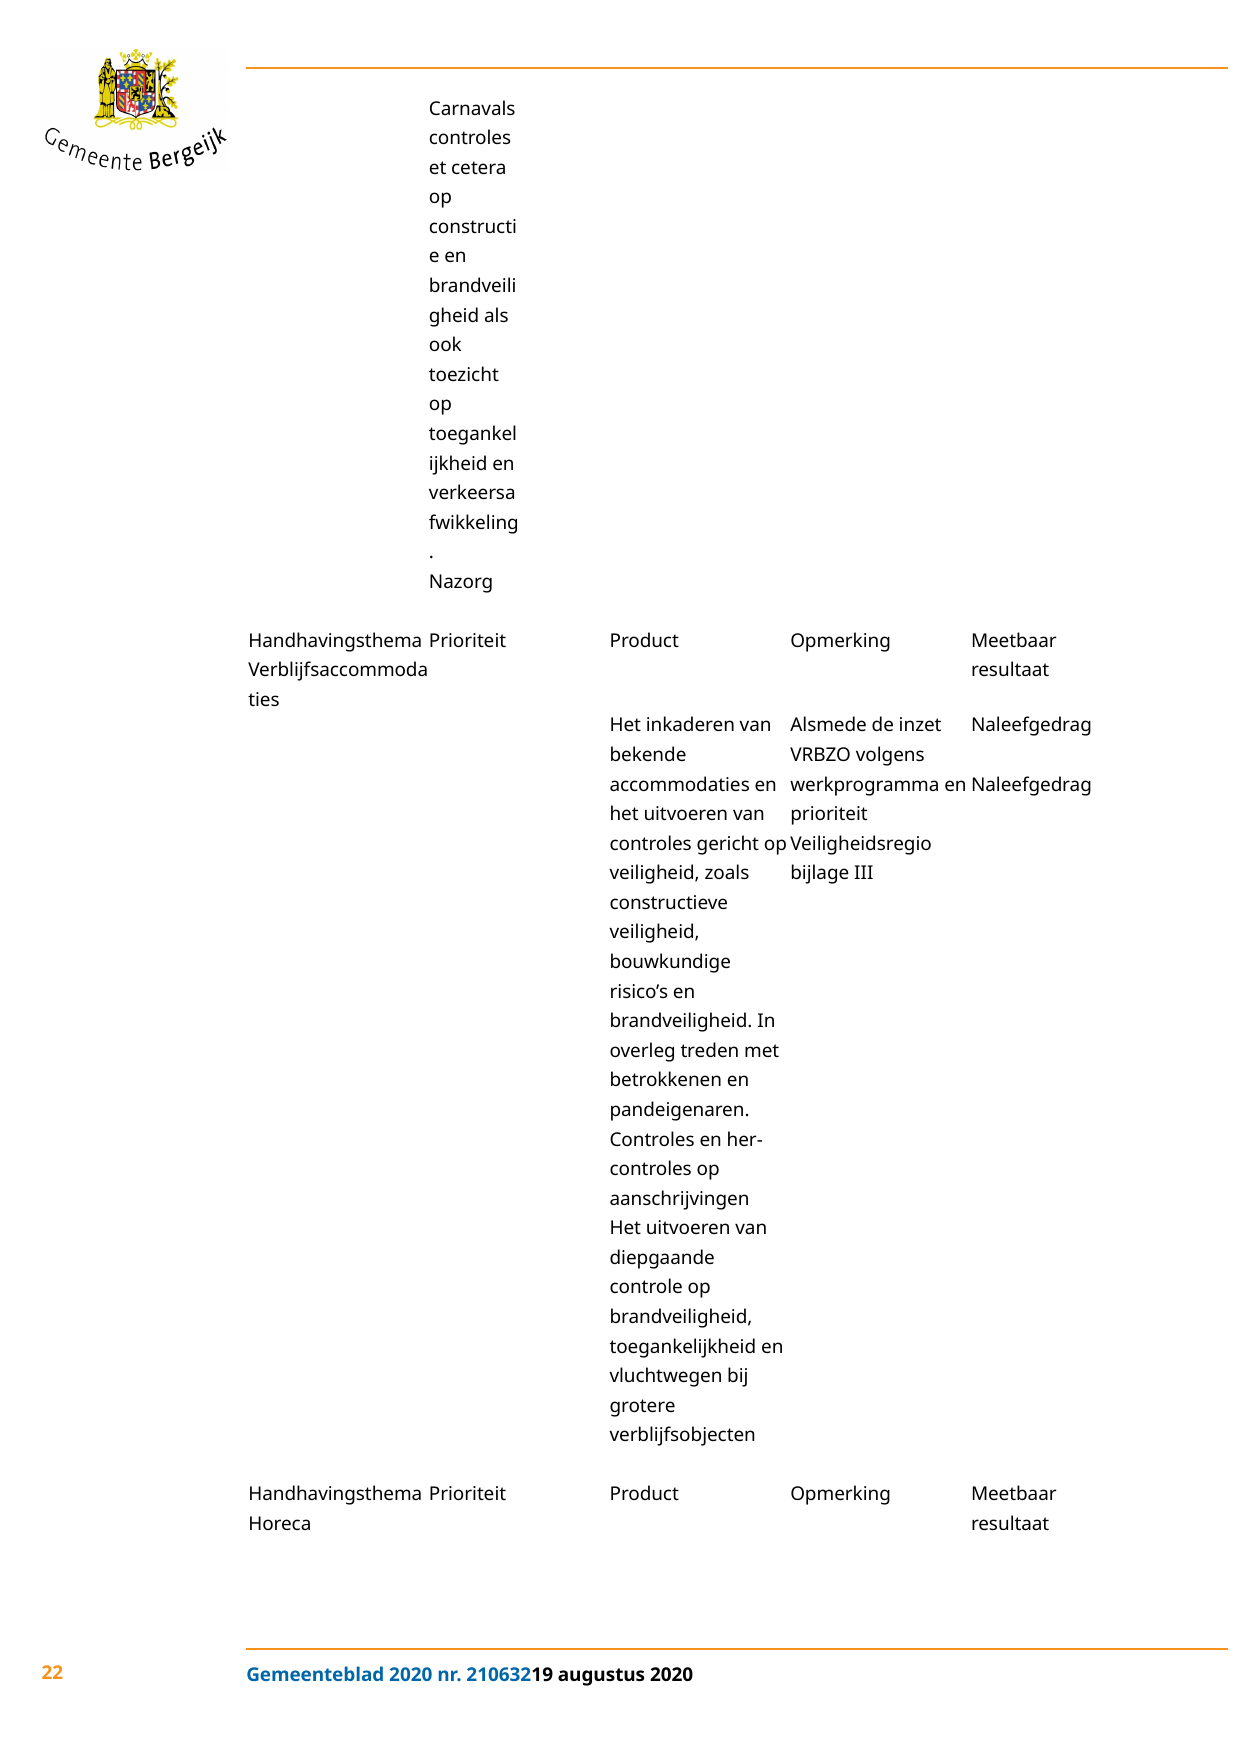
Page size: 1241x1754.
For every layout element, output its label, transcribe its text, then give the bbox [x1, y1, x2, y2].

table_cell Naleefgedrag Naleefgedrag [971, 712, 1152, 1447]
table_cell [429, 712, 609, 1447]
table_cell Alsmede de inzet VRBZO volgens werkprogramma en prioriteit Veiligheidsregio bijlage III [790, 712, 971, 1447]
table_header Handhavingsthema Verblijfsaccommodaties [248, 627, 429, 712]
picture [41, 47, 231, 172]
table_header Meetbaar resultaat [971, 627, 1152, 712]
table_cell Het inkaderen van bekende accommodaties en het uitvoeren van controles gericht op veiligheid, zoals constructieve veiligheid, bouwkundige risico’s en brandveiligheid. In overleg treden met betrokkenen en pandeigenaren. Controles en her-controles op aanschrijvingen Het uitvoeren van diepgaande controle op brandveiligheid, toegankelijkheid en vluchtwegen bij grotere verblijfsobjecten [609, 712, 790, 1447]
table_cell Carnavalscontroles et cetera op constructie en brandveiligheid als ook toezicht op toegankelijkheid en verkeersafwikkeling. Nazorg [429, 95, 519, 594]
table_header Opmerking [790, 1480, 971, 1536]
table_header Opmerking [790, 627, 971, 712]
table_cell [248, 95, 338, 594]
table_cell [248, 712, 429, 1447]
table_cell [519, 95, 609, 594]
table_header Product [609, 1480, 790, 1536]
table_cell [609, 95, 700, 594]
table_cell [338, 95, 429, 594]
table_header Handhavingsthema Horeca [248, 1480, 429, 1536]
table_header Prioriteit [429, 627, 609, 712]
table_header Product [609, 627, 790, 712]
table_header Prioriteit [429, 1480, 609, 1536]
table_header Meetbaar resultaat [971, 1480, 1152, 1536]
